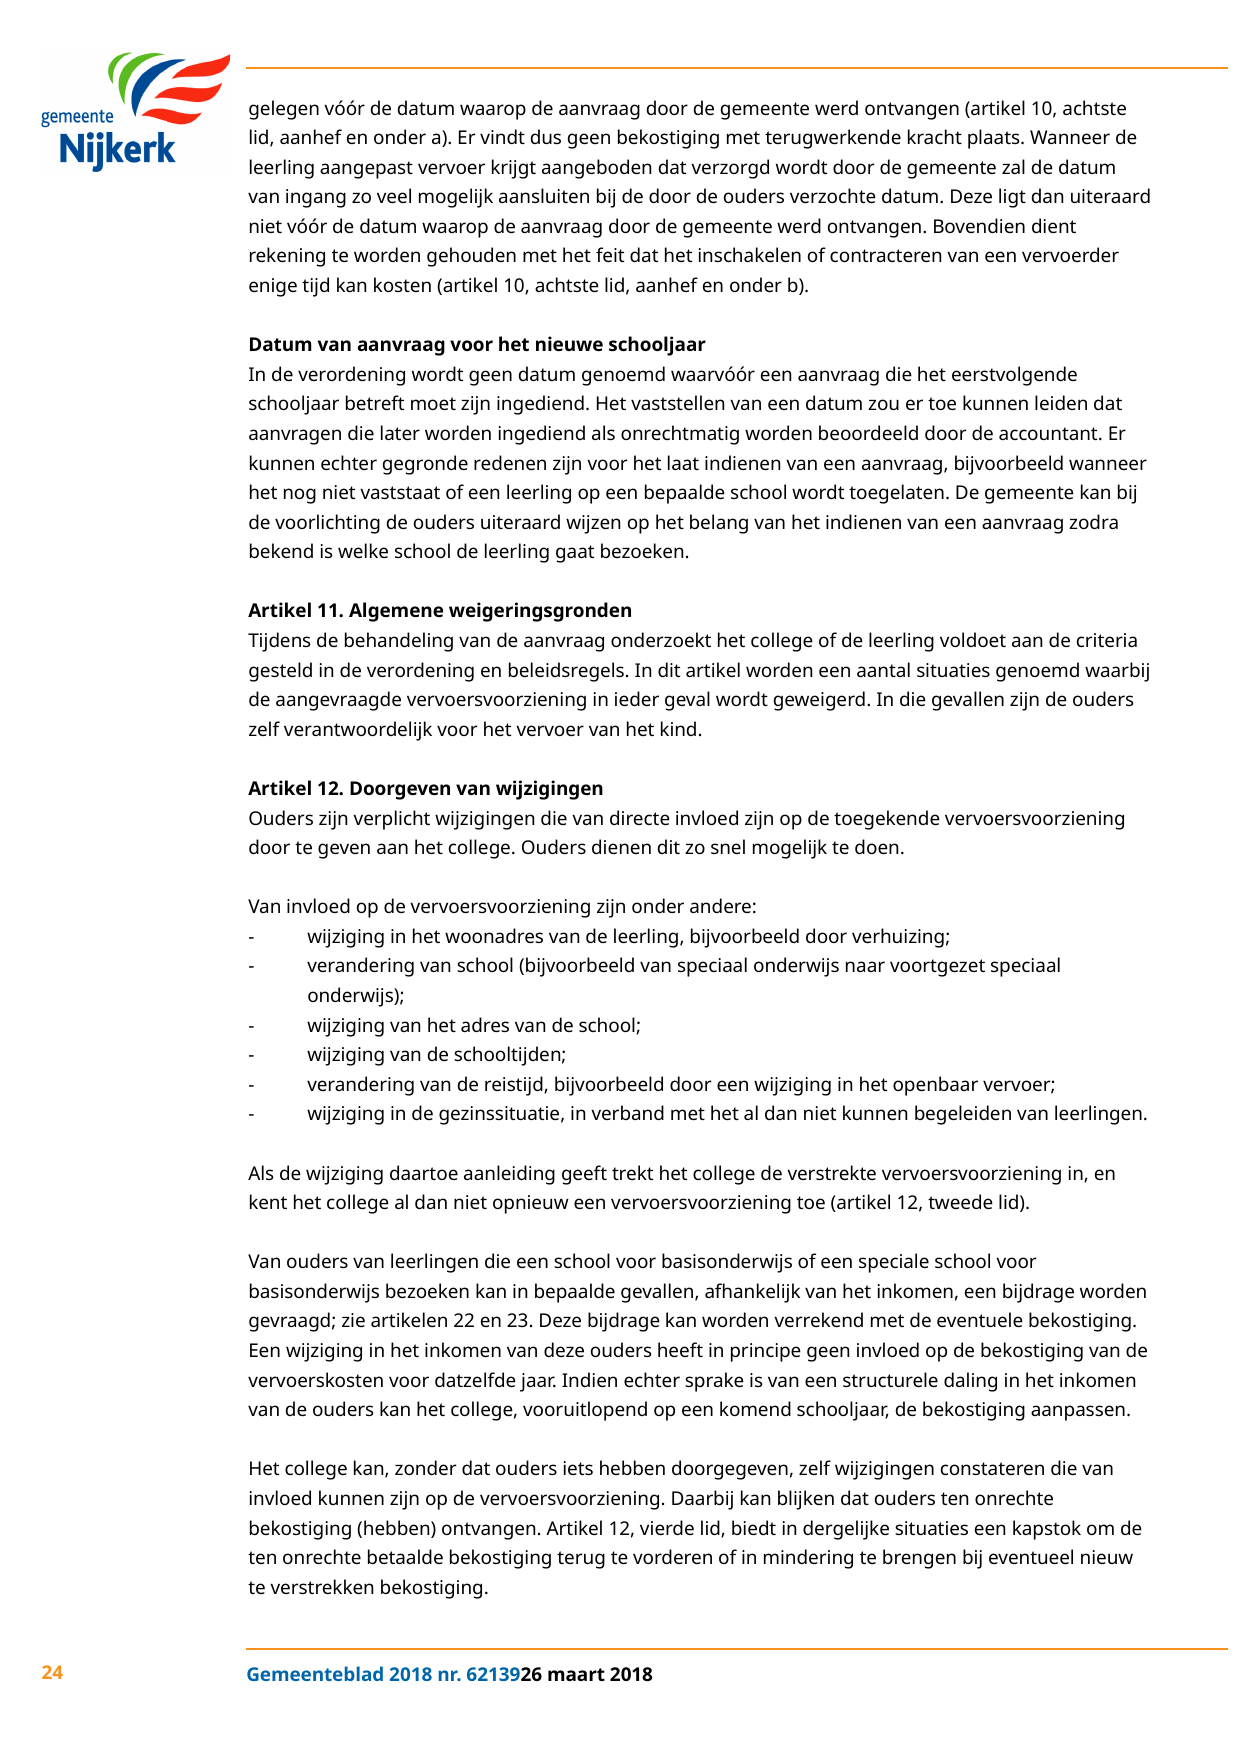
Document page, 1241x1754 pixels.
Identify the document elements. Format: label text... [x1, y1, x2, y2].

list wijziging van de schooltijden; [248, 1041, 1152, 1067]
text Van invloed op de vervoersvoorziening zijn onder andere: [248, 893, 1152, 919]
picture [41, 47, 231, 172]
text Artikel 11. Algemene weigeringsgronden [248, 598, 1152, 623]
text Het college kan, zonder dat ouders iets hebben doorgegeven, zelf wijzigingen constateren die van invloed kunnen zijn op de vervoersvoorziening. Daarbij kan blijken dat ouders ten onrechte bekostiging (hebben) ontvangen. Artikel 12, vierde lid, biedt in dergelijke situaties een kapstok om de ten onrechte betaalde bekostiging terug te vorderen of in mindering te brengen bij eventueel nieuw te verstrekken bekostiging. [248, 1456, 1152, 1600]
list wijziging in het woonadres van de leerling, bijvoorbeeld door verhuizing; [248, 923, 1152, 949]
list wijziging in de gezinssituatie, in verband met het al dan niet kunnen begeleiden van leerlingen. [248, 1101, 1152, 1126]
text Ouders zijn verplicht wijzigingen die van directe invloed zijn op de toegekende vervoersvoorziening door te geven aan het college. Ouders dienen dit zo snel mogelijk te doen. [248, 805, 1152, 860]
text Van ouders van leerlingen die een school voor basisonderwijs of een speciale school voor basisonderwijs bezoeken kan in bepaalde gevallen, afhankelijk van het inkomen, een bijdrage worden gevraagd; zie artikelen 22 en 23. Deze bijdrage kan worden verrekend met de eventuele bekostiging. Een wijziging in het inkomen van deze ouders heeft in principe geen invloed op de bekostiging van de vervoerskosten voor datzelfde jaar. Indien echter sprake is van een structurele daling in het inkomen van de ouders kan het college, vooruitlopend op een komend schooljaar, de bekostiging aanpassen. [248, 1248, 1152, 1422]
list verandering van school (bijvoorbeeld van speciaal onderwijs naar voortgezet speciaal onderwijs); [248, 953, 1152, 1008]
text Als de wijziging daartoe aanleiding geeft trekt het college de verstrekte vervoersvoorziening in, en kent het college al dan niet opnieuw een vervoersvoorziening toe (artikel 12, tweede lid). [248, 1160, 1152, 1215]
list verandering van de reistijd, bijvoorbeeld door een wijziging in het openbaar vervoer; [248, 1071, 1152, 1097]
text In de verordening wordt geen datum genoemd waarvóór een aanvraag die het eerstvolgende schooljaar betreft moet zijn ingediend. Het vaststellen van een datum zou er toe kunnen leiden dat aanvragen die later worden ingediend als onrechtmatig worden beoordeeld door de accountant. Er kunnen echter gegronde redenen zijn voor het laat indienen van een aanvraag, bijvoorbeeld wanneer het nog niet vaststaat of een leerling op een bepaalde school wordt toegelaten. De gemeente kan bij de voorlichting de ouders uiteraard wijzen op het belang van het indienen van een aanvraag zodra bekend is welke school de leerling gaat bezoeken. [248, 361, 1152, 564]
list wijziging van het adres van de school; [248, 1012, 1152, 1038]
text Tijdens de behandeling van de aanvraag onderzoekt het college of de leerling voldoet aan de criteria gesteld in de verordening en beleidsregels. In dit artikel worden een aantal situaties genoemd waarbij de aangevraagde vervoersvoorziening in ieder geval wordt geweigerd. In die gevallen zijn de ouders zelf verantwoordelijk voor het vervoer van het kind. [248, 627, 1152, 742]
text Datum van aanvraag voor het nieuwe schooljaar [248, 331, 1152, 357]
text gelegen vóór de datum waarop de aanvraag door de gemeente werd ontvangen (artikel 10, achtste lid, aanhef en onder a). Er vindt dus geen bekostiging met terugwerkende kracht plaats. Wanneer de leerling aangepast vervoer krijgt aangeboden dat verzorgd wordt door de gemeente zal de datum van ingang zo veel mogelijk aansluiten bij de door de ouders verzochte datum. Deze ligt dan uiteraard niet vóór de datum waarop de aanvraag door de gemeente werd ontvangen. Bovendien dient rekening te worden gehouden met het feit dat het inschakelen of contracteren van een vervoerder enige tijd kan kosten (artikel 10, achtste lid, aanhef en onder b). [248, 95, 1152, 298]
text Artikel 12. Doorgeven van wijzigingen [248, 775, 1152, 801]
